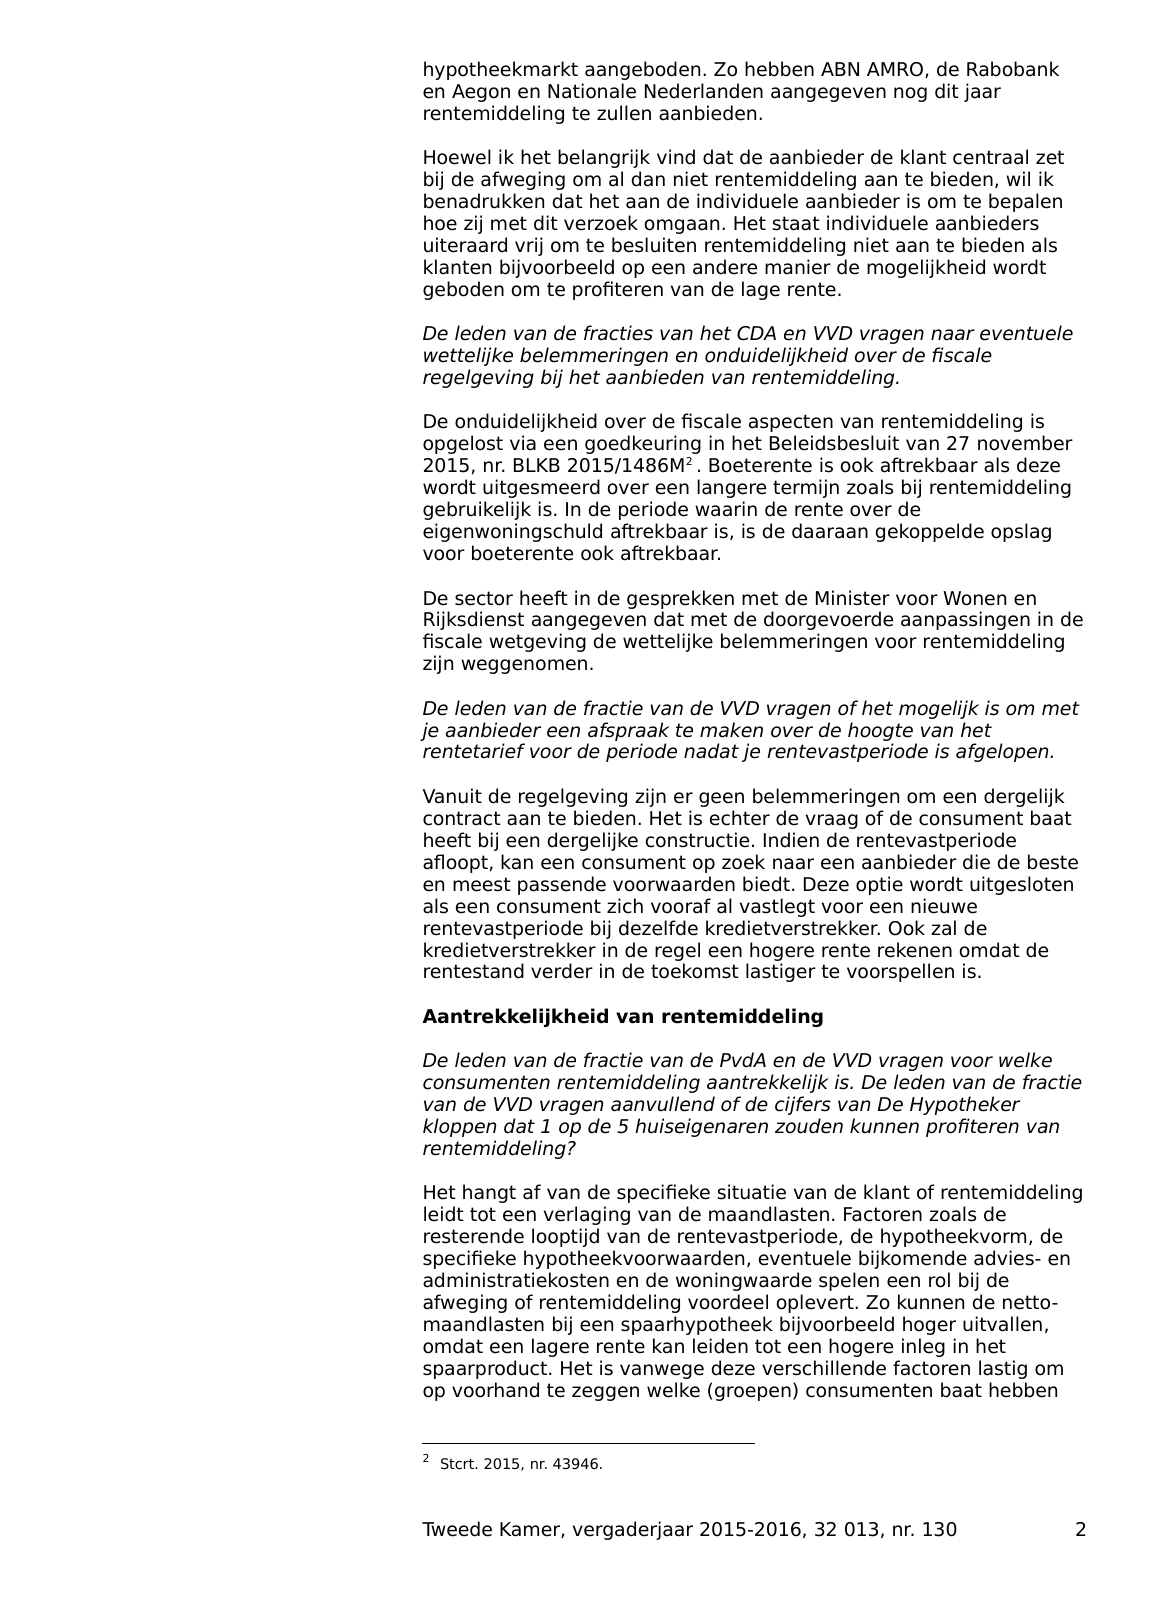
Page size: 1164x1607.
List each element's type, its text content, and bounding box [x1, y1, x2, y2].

text De sector heeft in de gesprekken met de Minister voor Wonen en Rijksdienst aangegeven dat met de doorgevoerde aanpassingen in de fiscale wetgeving de wettelijke belemmeringen voor rentemiddeling zijn weggenomen. [422, 587, 1087, 675]
subtitle Aantrekkelijkheid van rentemiddeling [422, 1006, 1087, 1028]
text hypotheekmarkt aangeboden. Zo hebben ABN AMRO, de Rabobank en Aegon en Nationale Nederlanden aangegeven nog dit jaar rentemiddeling te zullen aanbieden. [422, 59, 1087, 125]
text Het hangt af van de specifieke situatie van de klant of rentemiddeling leidt tot een verlaging van de maandlasten. Factoren zoals de resterende looptijd van de rentevastperiode, de hypotheekvorm, de specifieke hypotheekvoorwaarden, eventuele bijkomende advies- en administratiekosten en de woningwaarde spelen een rol bij de afweging of rentemiddeling voordeel oplevert. Zo kunnen de netto-maandlasten bij een spaarhypotheek bijvoorbeeld hoger uitvallen, omdat een lagere rente kan leiden tot een hogere inleg in het spaarproduct. Het is vanwege deze verschillende factoren lastig om op voorhand te zeggen welke (groepen) consumenten baat hebben [422, 1182, 1087, 1402]
text Hoewel ik het belangrijk vind dat de aanbieder de klant centraal zet bij de afweging om al dan niet rentemiddeling aan te bieden, wil ik benadrukken dat het aan de individuele aanbieder is om te bepalen hoe zij met dit verzoek omgaan. Het staat individuele aanbieders uiteraard vrij om te besluiten rentemiddeling niet aan te bieden als klanten bijvoorbeeld op een andere manier de mogelijkheid wordt geboden om te profiteren van de lage rente. [422, 147, 1087, 301]
text Vanuit de regelgeving zijn er geen belemmeringen om een dergelijk contract aan te bieden. Het is echter de vraag of de consument baat heeft bij een dergelijke constructie. Indien de rentevastperiode afloopt, kan een consument op zoek naar een aanbieder die de beste en meest passende voorwaarden biedt. Deze optie wordt uitgesloten als een consument zich vooraf al vastlegt voor een nieuwe rentevastperiode bij dezelfde kredietverstrekker. Ook zal de kredietverstrekker in de regel een hogere rente rekenen omdat de rentestand verder in de toekomst lastiger te voorspellen is. [422, 786, 1087, 983]
text De leden van de fractie van de VVD vragen of het mogelijk is om met je aanbieder een afspraak te maken over de hoogte van het rentetarief voor de periode nadat je rentevastperiode is afgelopen. [422, 697, 1087, 763]
text De leden van de fracties van het CDA en VVD vragen naar eventuele wettelijke belemmeringen en onduidelijkheid over de fiscale regelgeving bij het aanbieden van rentemiddeling. [422, 323, 1087, 389]
text De leden van de fractie van de PvdA en de VVD vragen voor welke consumenten rentemiddeling aantrekkelijk is. De leden van de fractie van de VVD vragen aanvullend of de cijfers van De Hypotheker kloppen dat 1 op de 5 huiseigenaren zouden kunnen profiteren van rentemiddeling? [422, 1050, 1087, 1160]
text Stcrt. 2015, nr. 43946. [422, 1452, 1087, 1474]
text De onduidelijkheid over de fiscale aspecten van rentemiddeling is opgelost via een goedkeuring in het Beleidsbesluit van 27 november 2015, nr. BLKB 2015/1486M. Boeterente is ook aftrekbaar als deze wordt uitgesmeerd over een langere termijn zoals bij rentemiddeling gebruikelijk is. In de periode waarin de rente over de eigenwoningschuld aftrekbaar is, is de daaraan gekoppelde opslag voor boeterente ook aftrekbaar. [422, 411, 1087, 565]
